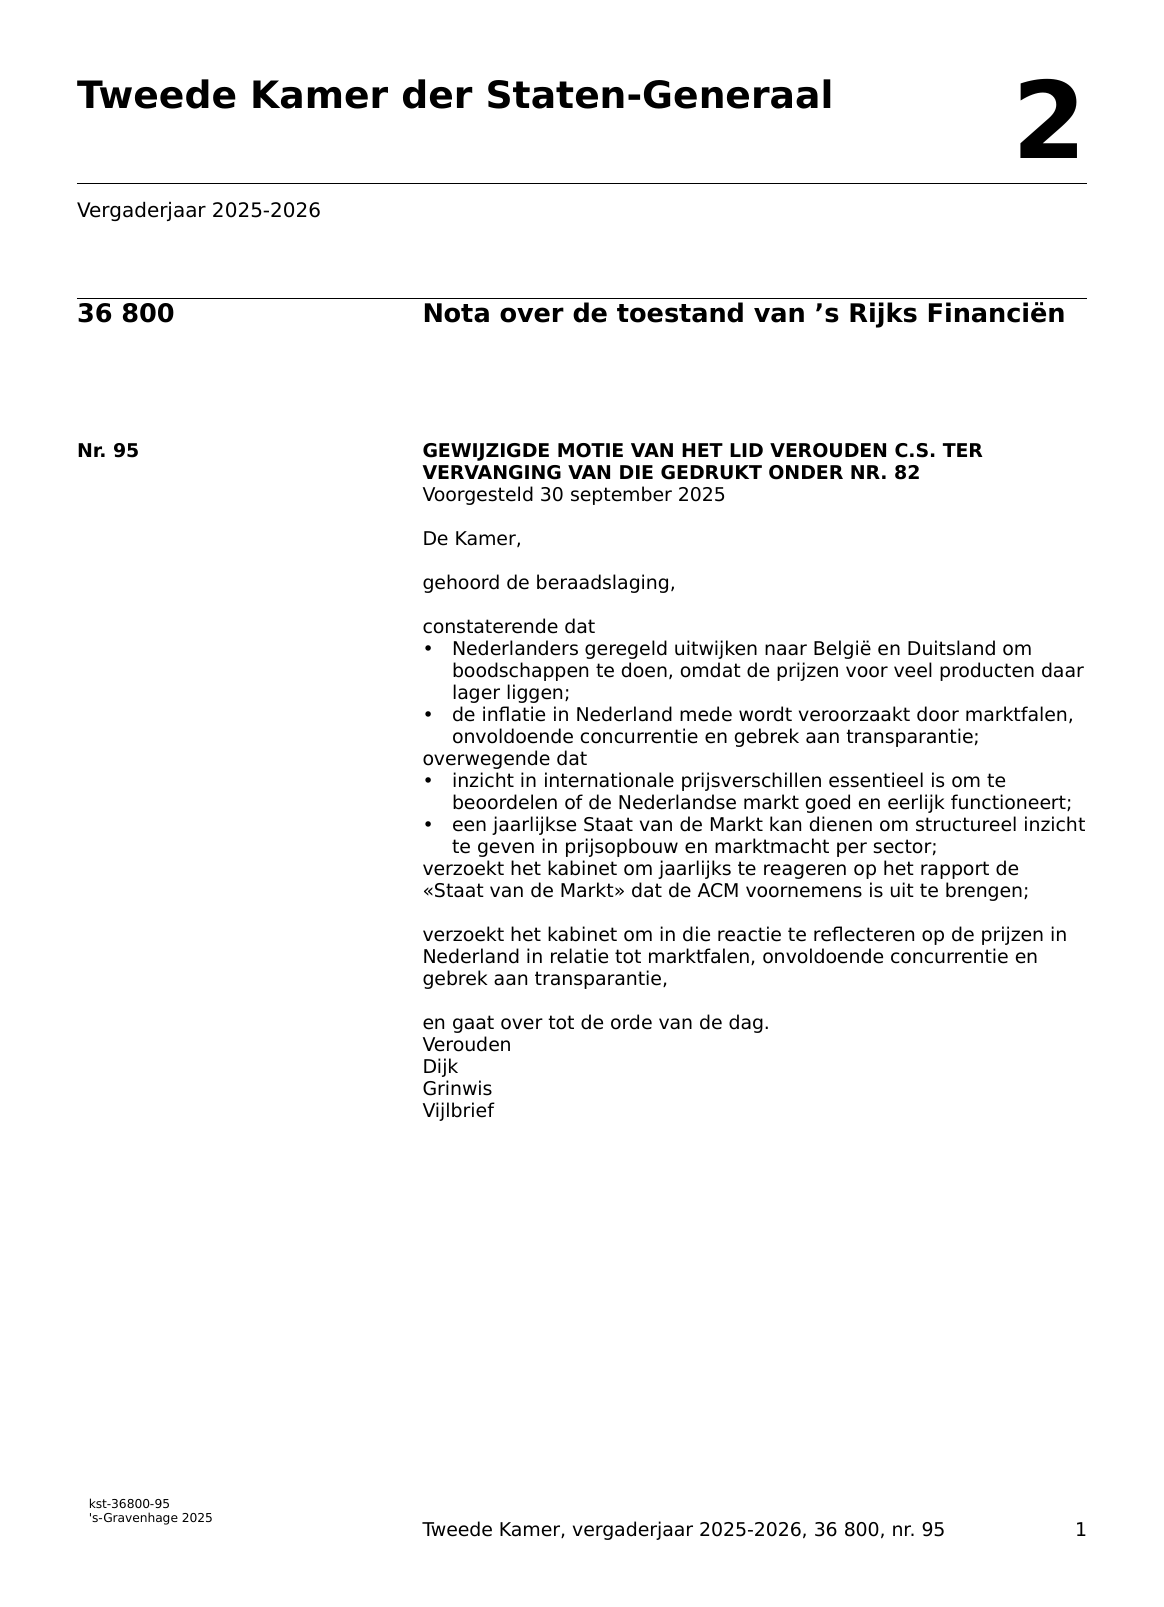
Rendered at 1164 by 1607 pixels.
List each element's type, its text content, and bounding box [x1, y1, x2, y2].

text verzoekt het kabinet om in die reactie te reflecteren op de prijzen in Nederland in relatie tot marktfalen, onvoldoende concurrentie en gebrek aan transparantie, [422, 924, 1087, 990]
subtitle 36 800 Nota over de toestand van ’s Rijks Financiën [77, 299, 1087, 329]
subtitle Nr. 95 GEWIJZIGDE MOTIE VAN HET LID VEROUDEN C.S. TER VERVANGING VAN DIE GEDRUKT ONDER NR. 82 [77, 440, 1087, 484]
text Voorgesteld 30 september 2025 [422, 484, 1087, 506]
text Verouden [422, 1034, 1087, 1056]
text • Nederlanders geregeld uitwijken naar België en Duitsland om boodschappen te doen, omdat de prijzen voor veel producten daar lager liggen; [422, 638, 1087, 704]
text gehoord de beraadslaging, [422, 572, 1087, 594]
text • de inflatie in Nederland mede wordt veroorzaakt door marktfalen, onvoldoende concurrentie en gebrek aan transparantie; [422, 704, 1087, 748]
text verzoekt het kabinet om jaarlijks te reageren op het rapport de «Staat van de Markt» dat de ACM voornemens is uit te brengen; [422, 858, 1087, 902]
table_header 2 [886, 59, 1087, 183]
text Vijlbrief [422, 1100, 1087, 1122]
text Dijk [422, 1056, 1087, 1078]
text 's-Gravenhage 2025 [88, 1511, 323, 1525]
table_header Tweede Kamer der Staten-Generaal [77, 59, 886, 183]
table_cell Vergaderjaar 2025-2026 [77, 184, 1087, 298]
text • inzicht in internationale prijsverschillen essentieel is om te beoordelen of de Nederlandse markt goed en eerlijk functioneert; [422, 770, 1087, 814]
text De Kamer, [422, 528, 1087, 550]
text kst-36800-95 [88, 1497, 323, 1511]
text • een jaarlijkse Staat van de Markt kan dienen om structureel inzicht te geven in prijsopbouw en marktmacht per sector; [422, 814, 1087, 858]
text overwegende dat [422, 748, 1087, 770]
text Grinwis [422, 1078, 1087, 1100]
text constaterende dat [422, 616, 1087, 638]
text en gaat over tot de orde van de dag. [422, 1012, 1087, 1034]
